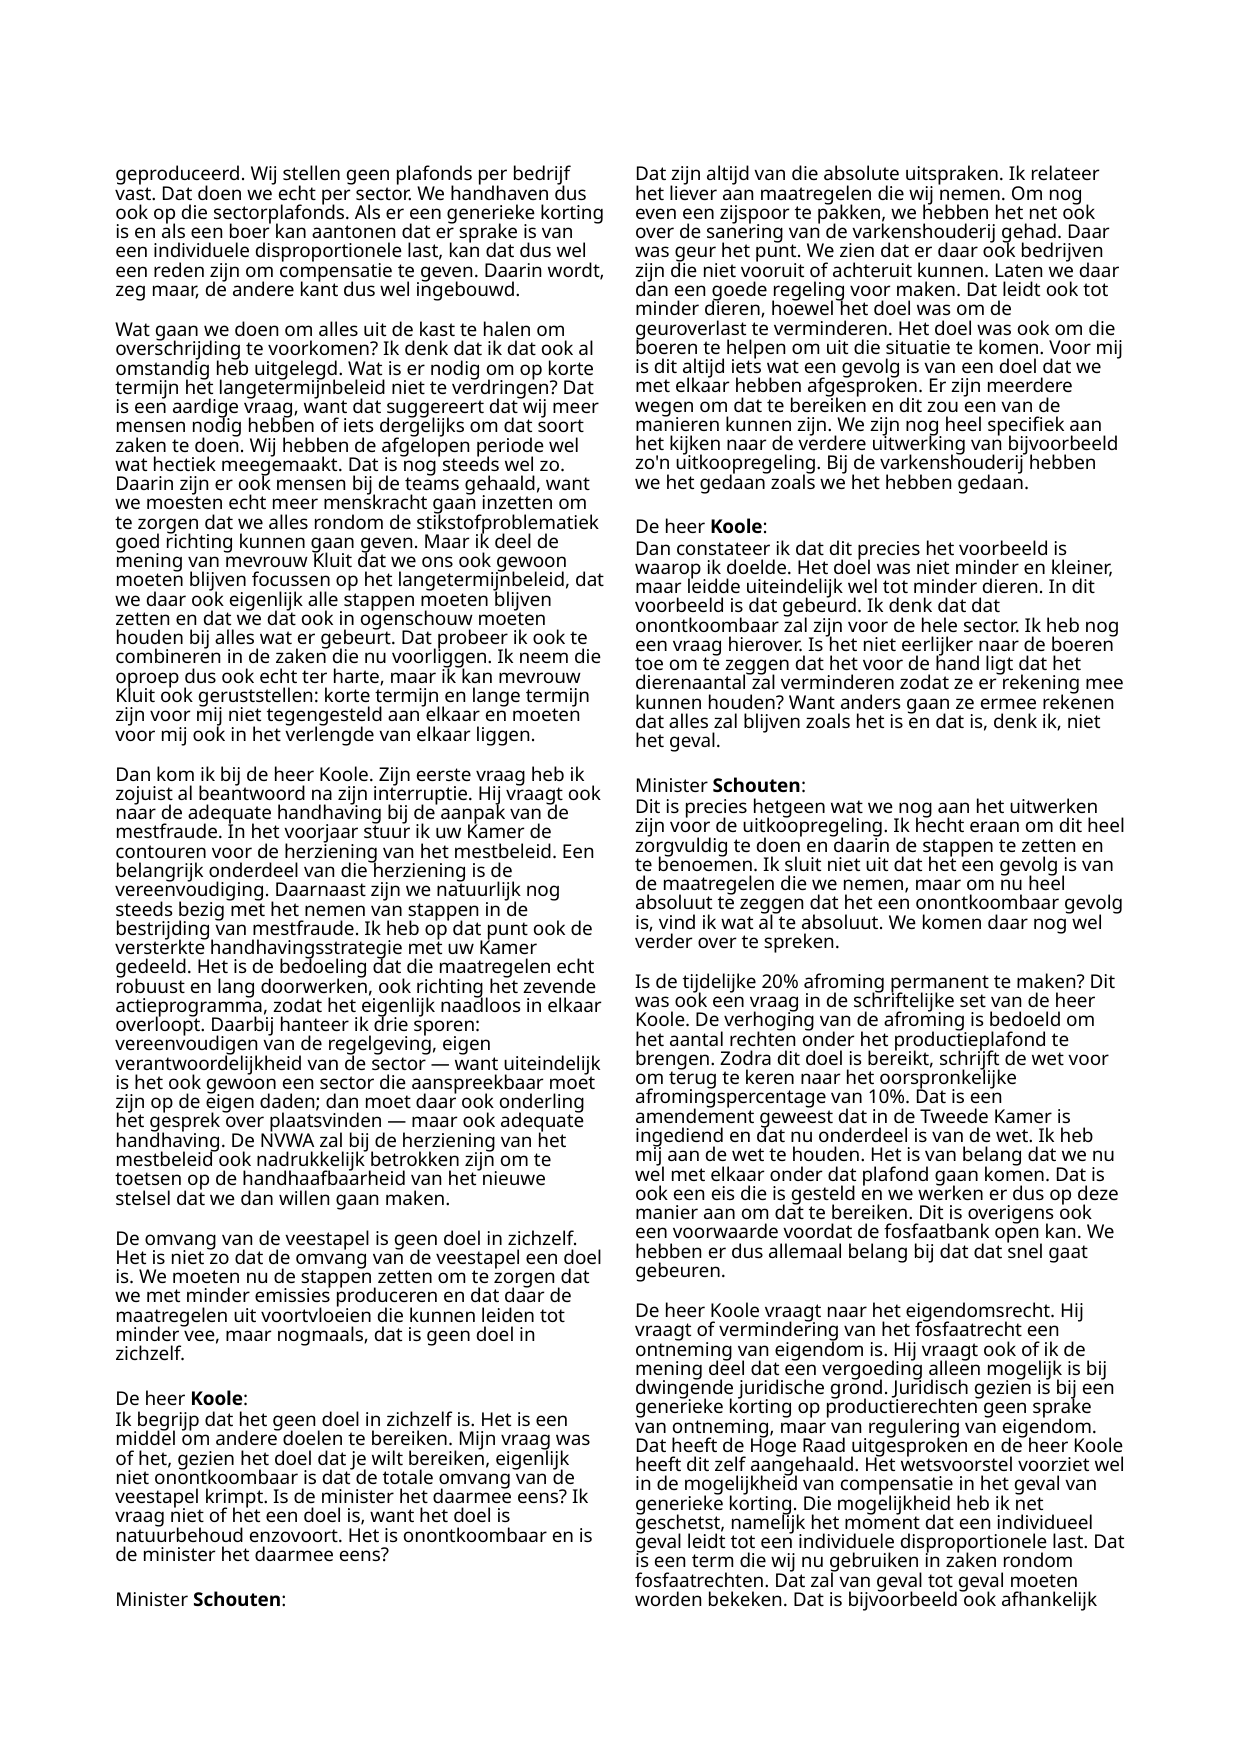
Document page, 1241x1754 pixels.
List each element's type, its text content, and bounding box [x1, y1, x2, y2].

text De heer Koole vraagt naar het eigendomsrecht. Hij vraagt of vermindering van het fosfaatrecht een ontneming van eigendom is. Hij vraagt ook of ik de mening deel dat een vergoeding alleen mogelijk is bij dwingende juridische grond. Juridisch gezien is bij een generieke korting op productierechten geen sprake van ontneming, maar van regulering van eigendom. Dat heeft de Hoge Raad uitgesproken en de heer Koole heeft dit zelf aangehaald. Het wetsvoorstel voorziet wel in de mogelijkheid van compensatie in het geval van generieke korting. Die mogelijkheid heb ik net geschetst, namelijk het moment dat een individueel geval leidt tot een individuele disproportionele last. Dat is een term die wij nu gebruiken in zaken rondom fosfaatrechten. Dat zal van geval tot geval moeten worden bekeken. Dat is bijvoorbeeld ook afhankelijk [635, 1302, 1125, 1610]
text De heer Koole: [635, 514, 1125, 539]
text Dat zijn altijd van die absolute uitspraken. Ik relateer het liever aan maatregelen die wij nemen. Om nog even een zijspoor te pakken, we hebben het net ook over de sanering van de varkenshouderij gehad. Daar was geur het punt. We zien dat er daar ook bedrijven zijn die niet vooruit of achteruit kunnen. Laten we daar dan een goede regeling voor maken. Dat leidt ook tot minder dieren, hoewel het doel was om de geuroverlast te verminderen. Het doel was ook om die boeren te helpen om uit die situatie te komen. Voor mij is dit altijd iets wat een gevolg is van een doel dat we met elkaar hebben afgesproken. Er zijn meerdere wegen om dat te bereiken en dit zou een van de manieren kunnen zijn. We zijn nog heel specifiek aan het kijken naar de verdere uitwerking van bijvoorbeeld zo'n uitkoopregeling. Bij de varkenshouderij hebben we het gedaan zoals we het hebben gedaan. [635, 165, 1125, 493]
text geproduceerd. Wij stellen geen plafonds per bedrijf vast. Dat doen we echt per sector. We handhaven dus ook op die sectorplafonds. Als er een generieke korting is en als een boer kan aantonen dat er sprake is van een individuele disproportionele last, kan dat dus wel een reden zijn om compensatie te geven. Daarin wordt, zeg maar, de andere kant dus wel ingebouwd. [115, 165, 605, 300]
text De omvang van de veestapel is geen doel in zichzelf. Het is niet zo dat de omvang van de veestapel een doel is. We moeten nu de stappen zetten om te zorgen dat we met minder emissies produceren en dat daar de maatregelen uit voortvloeien die kunnen leiden tot minder vee, maar nogmaals, dat is geen doel in zichzelf. [115, 1229, 605, 1364]
text Minister Schouten: [115, 1586, 605, 1612]
text Dan kom ik bij de heer Koole. Zijn eerste vraag heb ik zojuist al beantwoord na zijn interruptie. Hij vraagt ook naar de adequate handhaving bij de aanpak van de mestfraude. In het voorjaar stuur ik uw Kamer de contouren voor de herziening van het mestbeleid. Een belangrijk onderdeel van die herziening is de vereenvoudiging. Daarnaast zijn we natuurlijk nog steeds bezig met het nemen van stappen in de bestrijding van mestfraude. Ik heb op dat punt ook de versterkte handhavingsstrategie met uw Kamer gedeeld. Het is de bedoeling dat die maatregelen echt robuust en lang doorwerken, ook richting het zevende actieprogramma, zodat het eigenlijk naadloos in elkaar overloopt. Daarbij hanteer ik drie sporen: vereenvoudigen van de regelgeving, eigen verantwoordelijkheid van de sector — want uiteindelijk is het ook gewoon een sector die aanspreekbaar moet zijn op de eigen daden; dan moet daar ook onderling het gesprek over plaatsvinden — maar ook adequate handhaving. De NVWA zal bij de herziening van het mestbeleid ook nadrukkelijk betrokken zijn om te toetsen op de handhaafbaarheid van het nieuwe stelsel dat we dan willen gaan maken. [115, 766, 605, 1209]
text Ik begrijp dat het geen doel in zichzelf is. Het is een middel om andere doelen te bereiken. Mijn vraag was of het, gezien het doel dat je wilt bereiken, eigenlijk niet onontkoombaar is dat de totale omvang van de veestapel krimpt. Is de minister het daarmee eens? Ik vraag niet of het een doel is, want het doel is natuurbehoud enzovoort. Het is onontkoombaar en is de minister het daarmee eens? [115, 1411, 605, 1565]
text Dit is precies hetgeen wat we nog aan het uitwerken zijn voor de uitkoopregeling. Ik hecht eraan om dit heel zorgvuldig te doen en daarin de stappen te zetten en te benoemen. Ik sluit niet uit dat het een gevolg is van de maatregelen die we nemen, maar om nu heel absoluut te zeggen dat het een onontkoombaar gevolg is, vind ik wat al te absoluut. We komen daar nog wel verder over te spreken. [635, 798, 1125, 952]
text Minister Schouten: [635, 772, 1125, 798]
text Dan constateer ik dat dit precies het voorbeeld is waarop ik doelde. Het doel was niet minder en kleiner, maar leidde uiteindelijk wel tot minder dieren. In dit voorbeeld is dat gebeurd. Ik denk dat dat onontkoombaar zal zijn voor de hele sector. Ik heb nog een vraag hierover. Is het niet eerlijker naar de boeren toe om te zeggen dat het voor de hand ligt dat het dierenaantal zal verminderen zodat ze er rekening mee kunnen houden? Want anders gaan ze ermee rekenen dat alles zal blijven zoals het is en dat is, denk ik, niet het geval. [635, 539, 1125, 751]
text Is de tijdelijke 20% afroming permanent te maken? Dit was ook een vraag in de schriftelijke set van de heer Koole. De verhoging van de afroming is bedoeld om het aantal rechten onder het productieplafond te brengen. Zodra dit doel is bereikt, schrijft de wet voor om terug te keren naar het oorspronkelijke afromingspercentage van 10%. Dat is een amendement geweest dat in de Tweede Kamer is ingediend en dat nu onderdeel is van de wet. Ik heb mij aan de wet te houden. Het is van belang dat we nu wel met elkaar onder dat plafond gaan komen. Dat is ook een eis die is gesteld en we werken er dus op deze manier aan om dat te bereiken. Dit is overigens ook een voorwaarde voordat de fosfaatbank open kan. We hebben er dus allemaal belang bij dat dat snel gaat gebeuren. [635, 973, 1125, 1281]
text De heer Koole: [115, 1385, 605, 1411]
text Wat gaan we doen om alles uit de kast te halen om overschrijding te voorkomen? Ik denk dat ik dat ook al omstandig heb uitgelegd. Wat is er nodig om op korte termijn het langetermijnbeleid niet te verdringen? Dat is een aardige vraag, want dat suggereert dat wij meer mensen nodig hebben of iets dergelijks om dat soort zaken te doen. Wij hebben de afgelopen periode wel wat hectiek meegemaakt. Dat is nog steeds wel zo. Daarin zijn er ook mensen bij de teams gehaald, want we moesten echt meer menskracht gaan inzetten om te zorgen dat we alles rondom de stikstofproblematiek goed richting kunnen gaan geven. Maar ik deel de mening van mevrouw Kluit dat we ons ook gewoon moeten blijven focussen op het langetermijnbeleid, dat we daar ook eigenlijk alle stappen moeten blijven zetten en dat we dat ook in ogenschouw moeten houden bij alles wat er gebeurt. Dat probeer ik ook te combineren in de zaken die nu voorliggen. Ik neem die oproep dus ook echt ter harte, maar ik kan mevrouw Kluit ook geruststellen: korte termijn en lange termijn zijn voor mij niet tegengesteld aan elkaar en moeten voor mij ook in het verlengde van elkaar liggen. [115, 321, 605, 745]
